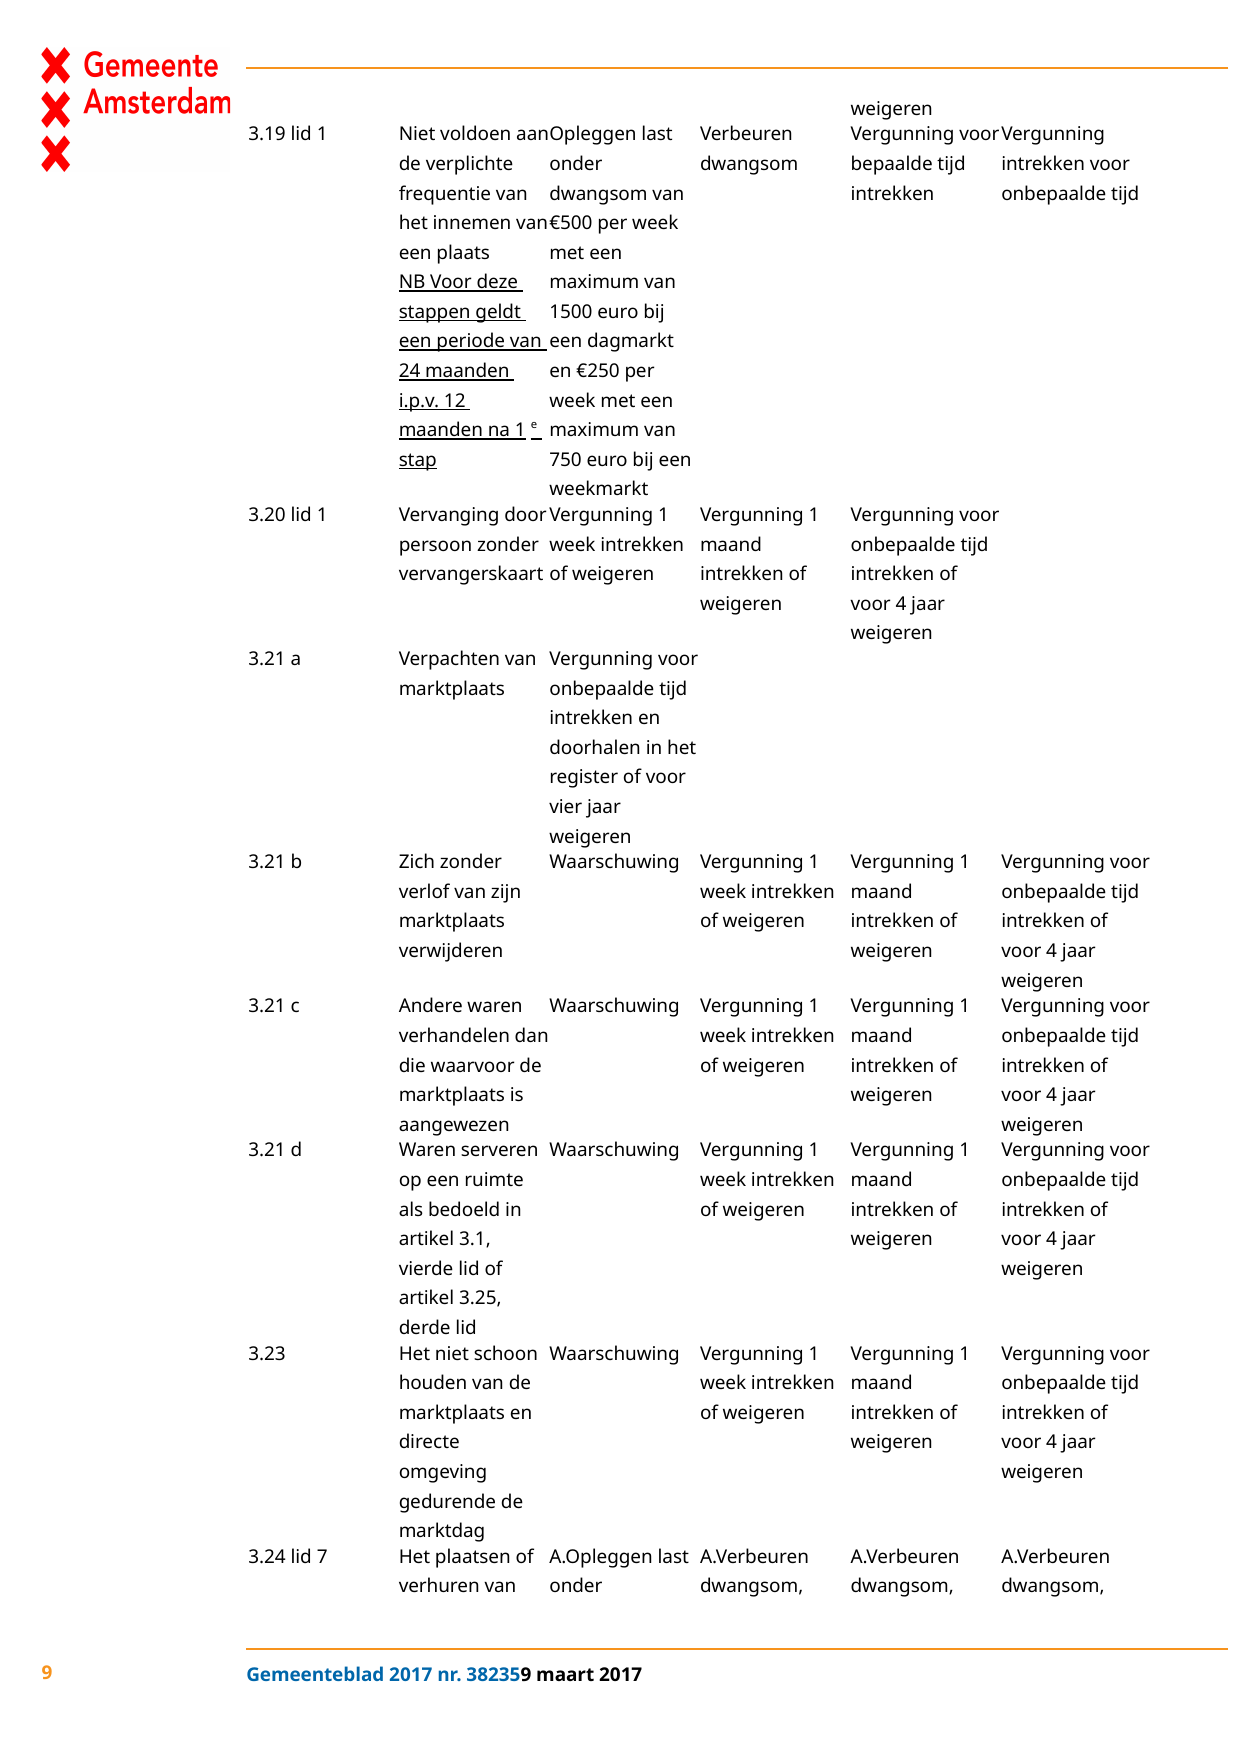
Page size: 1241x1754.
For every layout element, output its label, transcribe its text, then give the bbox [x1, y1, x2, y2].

table_cell A.Verbeuren dwangsom, [850, 1543, 1001, 1598]
table_cell A.Opleggen last onder [549, 1543, 700, 1598]
table_cell [399, 95, 549, 121]
table_cell Verpachten van marktplaats [399, 645, 549, 848]
table_cell Vergunning voor onbepaalde tijd intrekken of voor 4 jaar weigeren [1001, 1137, 1152, 1340]
table_cell Opleggen last onder dwangsom van €500 per week met een maximum van 1500 euro bij een dagmarkt en €250 per week met een maximum van 750 euro bij een weekmarkt [549, 121, 700, 501]
table_cell Vergunning voor onbepaalde tijd intrekken of voor 4 jaar weigeren [1001, 993, 1152, 1137]
table_cell Vergunning 1 week intrekken of weigeren [700, 1340, 850, 1543]
table_cell weigeren [850, 95, 1001, 121]
table_cell Het plaatsen of verhuren van [399, 1543, 549, 1598]
table_cell Het niet schoon houden van de marktplaats en directe omgeving gedurende de marktdag [399, 1340, 549, 1543]
table_cell Vergunning voor onbepaalde tijd intrekken of voor 4 jaar weigeren [850, 501, 1001, 645]
table_cell 3.21 b [248, 849, 398, 993]
table_cell [1001, 95, 1152, 121]
table_cell Vervanging door persoon zonder vervangerskaart [399, 501, 549, 645]
table_cell [700, 645, 850, 848]
table_cell A.Verbeuren dwangsom, [700, 1543, 850, 1598]
table_cell Vergunning 1 maand intrekken of weigeren [850, 849, 1001, 993]
table_cell Vergunning 1 maand intrekken of weigeren [850, 993, 1001, 1137]
table_cell 3.20 lid 1 [248, 501, 398, 645]
picture [41, 47, 231, 172]
table_cell [700, 95, 850, 121]
table_cell 3.19 lid 1 [248, 121, 398, 501]
table_cell 3.21 d [248, 1137, 398, 1340]
table_cell A.Verbeuren dwangsom, [1001, 1543, 1152, 1598]
table_cell [1001, 501, 1152, 645]
table_cell Vergunning 1 maand intrekken of weigeren [850, 1137, 1001, 1340]
table_cell Waarschuwing [549, 1137, 700, 1340]
table_cell Vergunning voor onbepaalde tijd intrekken of voor 4 jaar weigeren [1001, 1340, 1152, 1543]
table_cell [850, 645, 1001, 848]
table_cell 3.24 lid 7 [248, 1543, 398, 1598]
table_cell Vergunning 1 maand intrekken of weigeren [850, 1340, 1001, 1543]
table_cell Waarschuwing [549, 849, 700, 993]
table_cell Andere waren verhandelen dan die waarvoor de marktplaats is aangewezen [399, 993, 549, 1137]
table_cell Waren serveren op een ruimte als bedoeld in artikel 3.1, vierde lid of artikel 3.25, derde lid [399, 1137, 549, 1340]
table_cell [248, 95, 398, 121]
table_cell Vergunning 1 week intrekken of weigeren [700, 993, 850, 1137]
table_cell Vergunning 1 maand intrekken of weigeren [700, 501, 850, 645]
table_cell Vergunning 1 week intrekken of weigeren [700, 849, 850, 993]
table_cell 3.21 c [248, 993, 398, 1137]
table_cell [1001, 645, 1152, 848]
table_cell Vergunning voor onbepaalde tijd intrekken of voor 4 jaar weigeren [1001, 849, 1152, 993]
table_cell Zich zonder verlof van zijn marktplaats verwijderen [399, 849, 549, 993]
table_cell [549, 95, 700, 121]
table_cell Waarschuwing [549, 1340, 700, 1543]
table_cell Vergunning intrekken voor onbepaalde tijd [1001, 121, 1152, 501]
table_cell Niet voldoen aan de verplichte frequentie van het innemen van een plaats NB Voor deze stappen geldt een periode van 24 maanden i.p.v. 12 maanden na 1 e stap [399, 121, 549, 501]
table_cell Verbeuren dwangsom [700, 121, 850, 501]
table_cell 3.23 [248, 1340, 398, 1543]
table_cell 3.21 a [248, 645, 398, 848]
table_cell Waarschuwing [549, 993, 700, 1137]
table_cell Vergunning 1 week intrekken of weigeren [700, 1137, 850, 1340]
table_cell Vergunning voor onbepaalde tijd intrekken en doorhalen in het register of voor vier jaar weigeren [549, 645, 700, 848]
table_cell Vergunning 1 week intrekken of weigeren [549, 501, 700, 645]
table_cell Vergunning voor bepaalde tijd intrekken [850, 121, 1001, 501]
